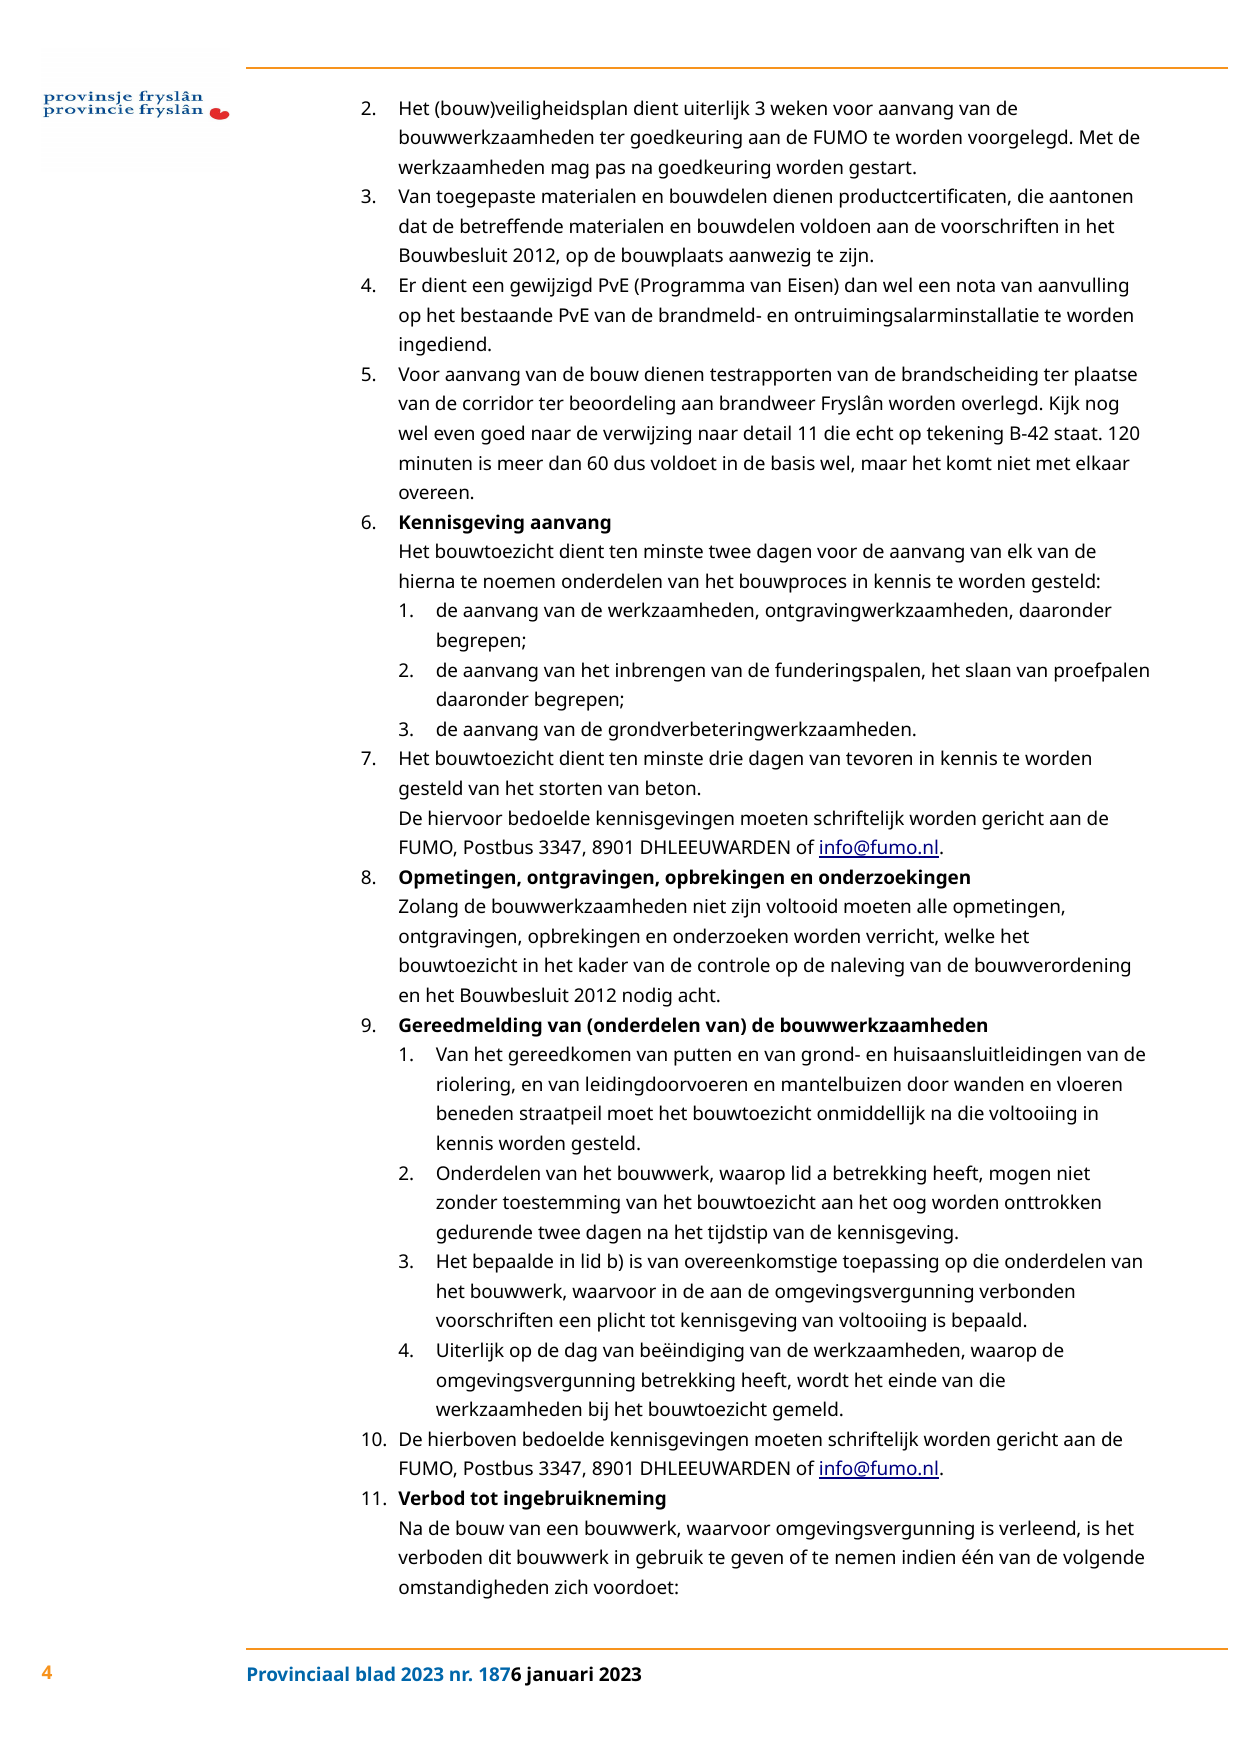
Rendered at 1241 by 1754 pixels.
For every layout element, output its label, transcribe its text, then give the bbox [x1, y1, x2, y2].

list Van het gereedkomen van putten en van grond- en huisaansluitleidingen van de riolering, en van leidingdoorvoeren en mantelbuizen door wanden en vloeren beneden straatpeil moet het bouwtoezicht onmiddellijk na die voltooiing in kennis worden gesteld. [398, 1041, 1152, 1156]
list Voor aanvang van de bouw dienen testrapporten van de brandscheiding ter plaatse van de corridor ter beoordeling aan brandweer Fryslân worden overlegd. Kijk nog wel even goed naar de verwijzing naar detail 11 die echt op tekening B-42 staat. 120 minuten is meer dan 60 dus voldoet in de basis wel, maar het komt niet met elkaar overeen. [361, 361, 1152, 505]
list Het bouwtoezicht dient ten minste twee dagen voor de aanvang van elk van de hierna te noemen onderdelen van het bouwproces in kennis te worden gesteld: [361, 538, 1152, 594]
list Het bouwtoezicht dient ten minste drie dagen van tevoren in kennis te worden gesteld van het storten van beton. [361, 746, 1152, 801]
list Onderdelen van het bouwwerk, waarop lid a betrekking heeft, mogen niet zonder toestemming van het bouwtoezicht aan het oog worden onttrokken gedurende twee dagen na het tijdstip van de kennisgeving. [398, 1160, 1152, 1245]
list Het bepaalde in lid b) is van overeenkomstige toepassing op die onderdelen van het bouwwerk, waarvoor in de aan de omgevingsvergunning verbonden voorschriften een plicht tot kennisgeving van voltooiing is bepaald. [398, 1248, 1152, 1333]
list Er dient een gewijzigd PvE (Programma van Eisen) dan wel een nota van aanvulling op het bestaande PvE van de brandmeld- en ontruimingsalarminstallatie te worden ingediend. [361, 272, 1152, 357]
list de aanvang van de grondverbeteringwerkzaamheden. [398, 716, 1152, 742]
list Verbod tot ingebruikneming [361, 1485, 1152, 1511]
list Van toegepaste materialen en bouwdelen dienen productcertificaten, die aantonen dat de betreffende materialen en bouwdelen voldoen aan de voorschriften in het Bouwbesluit 2012, op de bouwplaats aanwezig te zijn. [361, 183, 1152, 268]
picture [41, 47, 231, 172]
list De hierboven bedoelde kennisgevingen moeten schriftelijk worden gericht aan de FUMO, Postbus 3347, 8901 DHLEEUWARDEN of info@fumo.nl. [361, 1426, 1152, 1481]
list Kennisgeving aanvang [361, 509, 1152, 535]
list Zolang de bouwwerkzaamheden niet zijn voltooid moeten alle opmetingen, ontgravingen, opbrekingen en onderzoeken worden verricht, welke het bouwtoezicht in het kader van de controle op de naleving van de bouwverordening en het Bouwbesluit 2012 nodig acht. [361, 893, 1152, 1008]
list de aanvang van de werkzaamheden, ontgravingwerkzaamheden, daaronder begrepen; [398, 598, 1152, 653]
list Het (bouw)veiligheidsplan dient uiterlijk 3 weken voor aanvang van de bouwwerkzaamheden ter goedkeuring aan de FUMO te worden voorgelegd. Met de werkzaamheden mag pas na goedkeuring worden gestart. [361, 95, 1152, 180]
list Gereedmelding van (onderdelen van) de bouwwerkzaamheden [361, 1012, 1152, 1038]
list Na de bouw van een bouwwerk, waarvoor omgevingsvergunning is verleend, is het verboden dit bouwwerk in gebruik te geven of te nemen indien één van de volgende omstandigheden zich voordoet: [361, 1515, 1152, 1600]
list De hiervoor bedoelde kennisgevingen moeten schriftelijk worden gericht aan de FUMO, Postbus 3347, 8901 DHLEEUWARDEN of info@fumo.nl. [361, 805, 1152, 860]
list Uiterlijk op de dag van beëindiging van de werkzaamheden, waarop de omgevingsvergunning betrekking heeft, wordt het einde van die werkzaamheden bij het bouwtoezicht gemeld. [398, 1337, 1152, 1422]
list Opmetingen, ontgravingen, opbrekingen en onderzoekingen [361, 864, 1152, 890]
list de aanvang van het inbrengen van de funderingspalen, het slaan van proefpalen daaronder begrepen; [398, 657, 1152, 712]
